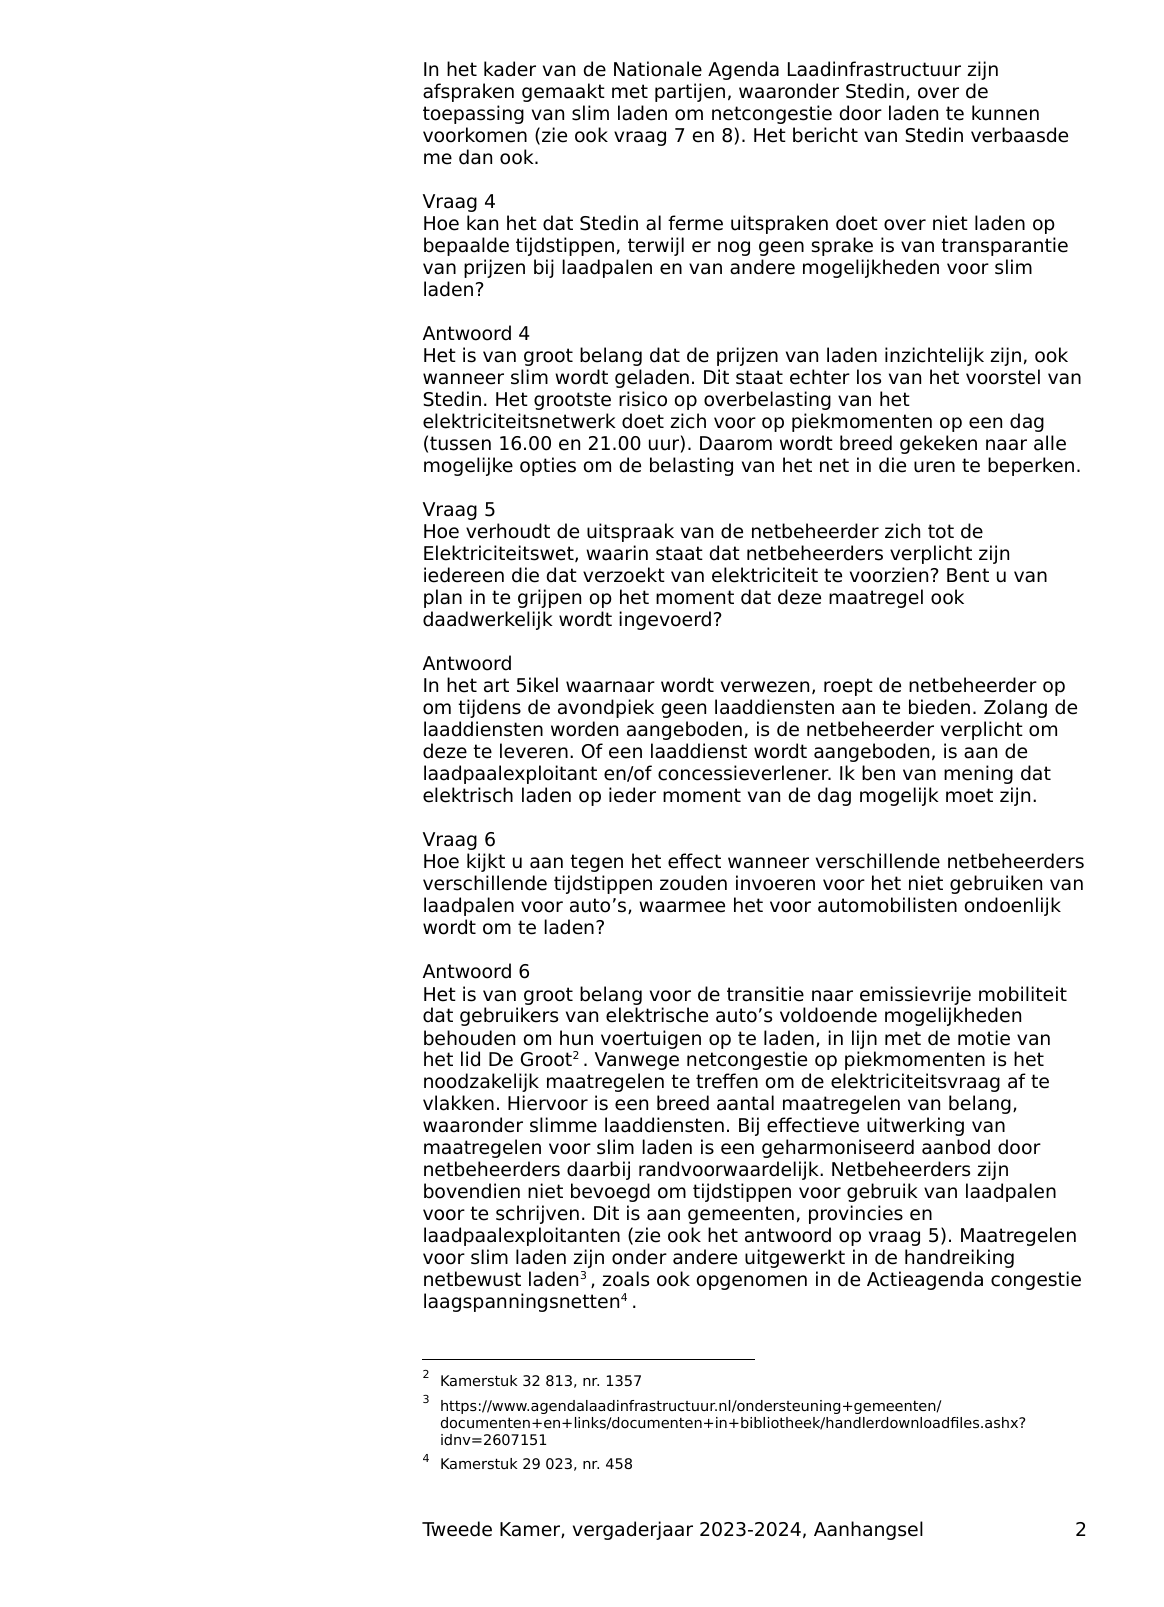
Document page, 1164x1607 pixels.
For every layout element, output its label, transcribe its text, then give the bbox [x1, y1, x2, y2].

text Kamerstuk 32 813, nr. 1357 [422, 1368, 1087, 1391]
text Vraag 4 [422, 191, 1087, 213]
text Antwoord [422, 653, 1087, 675]
text In het art 5ikel waarnaar wordt verwezen, roept de netbeheerder op om tijdens de avondpiek geen laaddiensten aan te bieden. Zolang de laaddiensten worden aangeboden, is de netbeheerder verplicht om deze te leveren. Of een laaddienst wordt aangeboden, is aan de laadpaalexploitant en/of concessieverlener. Ik ben van mening dat elektrisch laden op ieder moment van de dag mogelijk moet zijn. [422, 675, 1087, 807]
text Vraag 6 [422, 829, 1087, 851]
text Kamerstuk 29 023, nr. 458 [422, 1452, 1087, 1474]
text Het is van groot belang dat de prijzen van laden inzichtelijk zijn, ook wanneer slim wordt geladen. Dit staat echter los van het voorstel van Stedin. Het grootste risico op overbelasting van het elektriciteitsnetwerk doet zich voor op piekmomenten op een dag (tussen 16.00 en 21.00 uur). Daarom wordt breed gekeken naar alle mogelijke opties om de belasting van het net in die uren te beperken. [422, 345, 1087, 477]
text Hoe kan het dat Stedin al ferme uitspraken doet over niet laden op bepaalde tijdstippen, terwijl er nog geen sprake is van transparantie van prijzen bij laadpalen en van andere mogelijkheden voor slim laden? [422, 213, 1087, 301]
text Hoe verhoudt de uitspraak van de netbeheerder zich tot de Elektriciteitswet, waarin staat dat netbeheerders verplicht zijn iedereen die dat verzoekt van elektriciteit te voorzien? Bent u van plan in te grijpen op het moment dat deze maatregel ook daadwerkelijk wordt ingevoerd? [422, 521, 1087, 631]
text https://www.agendalaadinfrastructuur.nl/ondersteuning+gemeenten/documenten+en+links/documenten+in+bibliotheek/handlerdownloadfiles.ashx?idnv=2607151 [422, 1393, 1087, 1449]
text Vraag 5 [422, 499, 1087, 521]
text Het is van groot belang voor de transitie naar emissievrije mobiliteit dat gebruikers van elektrische auto’s voldoende mogelijkheden behouden om hun voertuigen op te laden, in lijn met de motie van het lid De Groot. Vanwege netcongestie op piekmomenten is het noodzakelijk maatregelen te treffen om de elektriciteitsvraag af te vlakken. Hiervoor is een breed aantal maatregelen van belang, waaronder slimme laaddiensten. Bij effectieve uitwerking van maatregelen voor slim laden is een geharmoniseerd aanbod door netbeheerders daarbij randvoorwaardelijk. Netbeheerders zijn bovendien niet bevoegd om tijdstippen voor gebruik van laadpalen voor te schrijven. Dit is aan gemeenten, provincies en laadpaalexploitanten (zie ook het antwoord op vraag 5). Maatregelen voor slim laden zijn onder andere uitgewerkt in de handreiking netbewust laden, zoals ook opgenomen in de Actieagenda congestie laagspanningsnetten. [422, 983, 1087, 1313]
text In het kader van de Nationale Agenda Laadinfrastructuur zijn afspraken gemaakt met partijen, waaronder Stedin, over de toepassing van slim laden om netcongestie door laden te kunnen voorkomen (zie ook vraag 7 en 8). Het bericht van Stedin verbaasde me dan ook. [422, 59, 1087, 169]
text Antwoord 4 [422, 323, 1087, 345]
text Hoe kijkt u aan tegen het effect wanneer verschillende netbeheerders verschillende tijdstippen zouden invoeren voor het niet gebruiken van laadpalen voor auto’s, waarmee het voor automobilisten ondoenlijk wordt om te laden? [422, 851, 1087, 939]
text Antwoord 6 [422, 961, 1087, 983]
